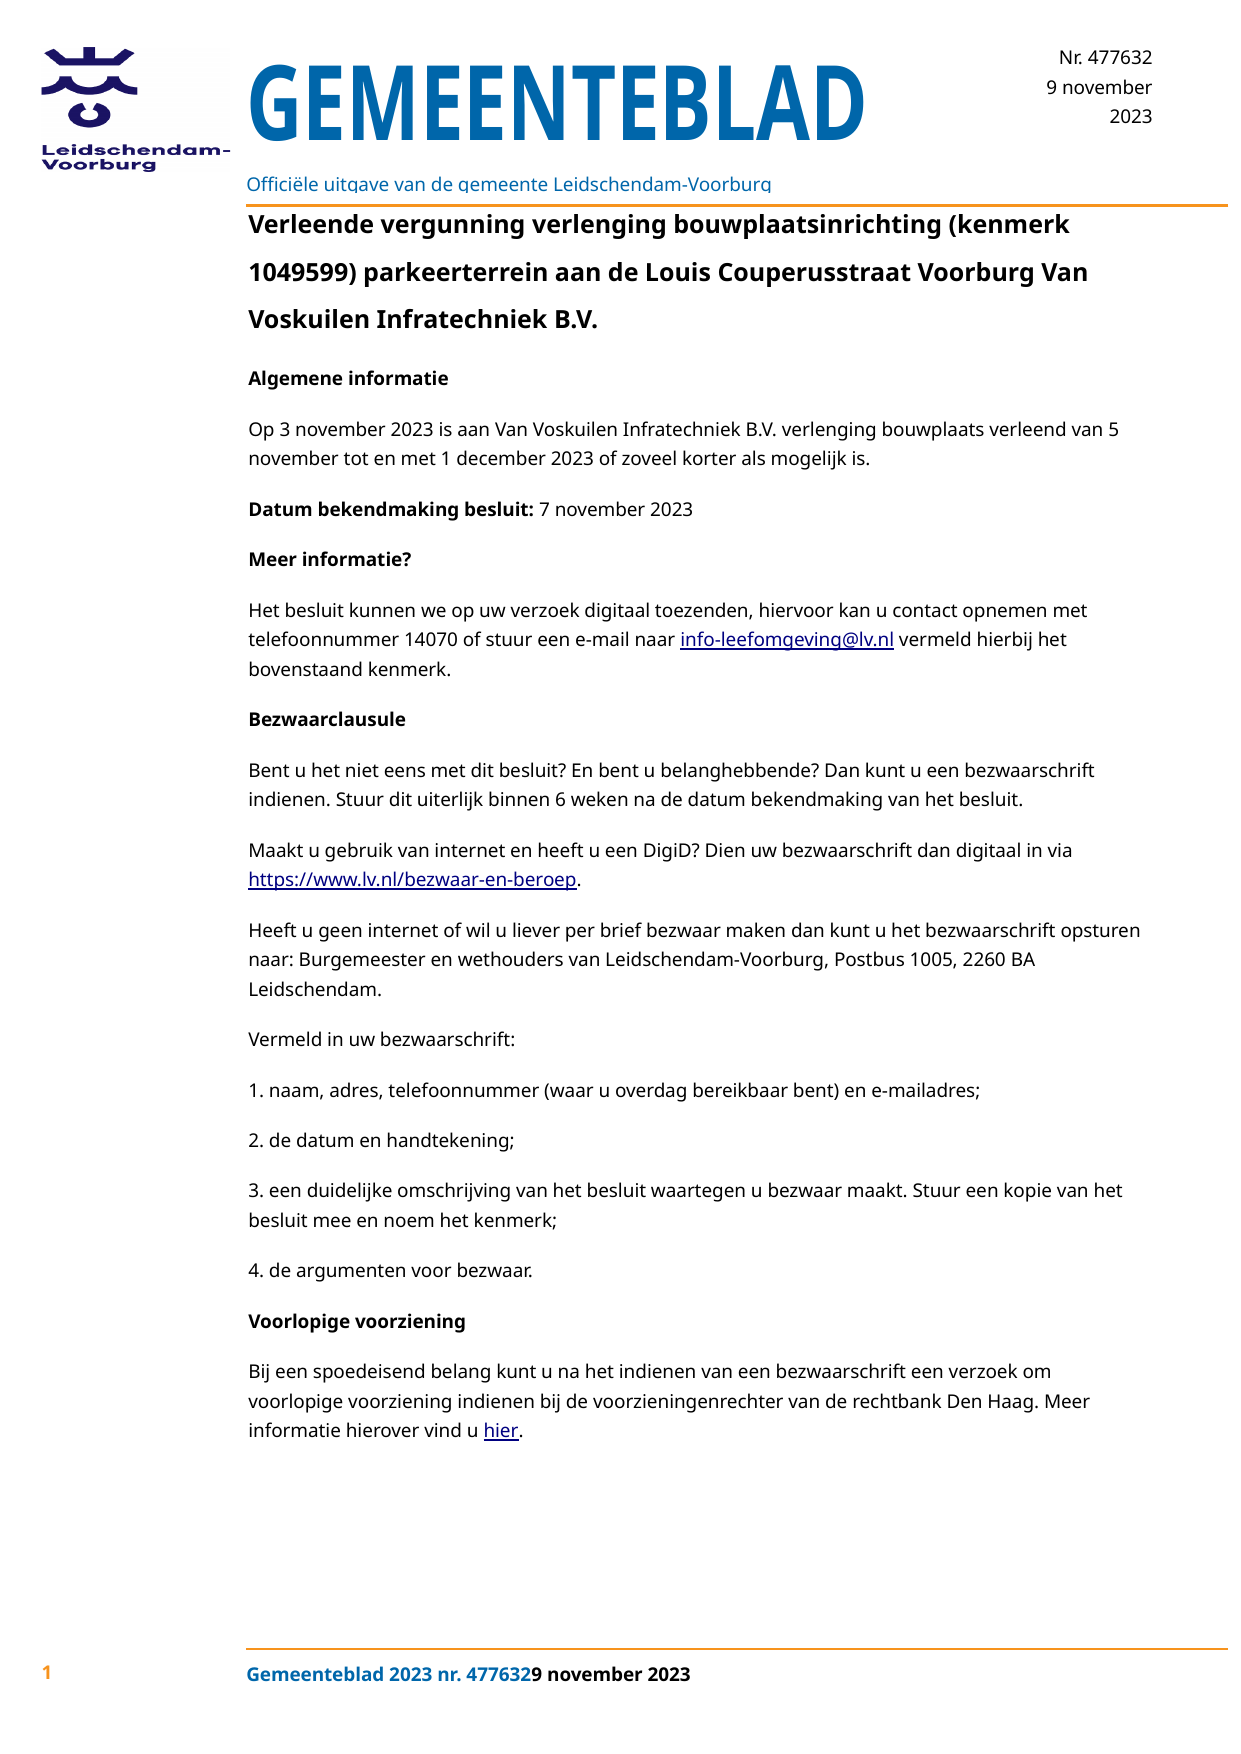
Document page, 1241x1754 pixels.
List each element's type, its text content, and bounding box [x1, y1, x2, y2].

text 4. de argumenten voor bezwaar. [248, 1258, 1152, 1283]
text 2. de datum en handtekening; [248, 1127, 1152, 1153]
text Het besluit kunnen we op uw verzoek digitaal toezenden, hiervoor kan u contact opnemen met telefoonnummer 14070 of stuur een e-mail naar info-leefomgeving@lv.nl vermeld hierbij het bovenstaand kenmerk. [248, 597, 1152, 682]
picture [41, 47, 231, 172]
text 3. een duidelijke omschrijving van het besluit waartegen u bezwaar maakt. Stuur een kopie van het besluit mee en noem het kenmerk; [248, 1178, 1152, 1233]
text Bent u het niet eens met dit besluit? En bent u belanghebbende? Dan kunt u een bezwaarschrift indienen. Stuur dit uiterlijk binnen 6 weken na de datum bekendmaking van het besluit. [248, 757, 1152, 812]
text Op 3 november 2023 is aan Van Voskuilen Infratechniek B.V. verlenging bouwplaats verleend van 5 november tot en met 1 december 2023 of zoveel korter als mogelijk is. [248, 416, 1152, 471]
text Datum bekendmaking besluit: 7 november 2023 [248, 496, 1152, 522]
text Bezwaarclausule [248, 706, 1152, 732]
text Verleende vergunning verlenging bouwplaatsinrichting (kenmerk 1049599) parkeerterrein aan de Louis Couperusstraat Voorburg Van Voskuilen Infratechniek B.V. [248, 207, 1152, 336]
text Bij een spoedeisend belang kunt u na het indienen van een bezwaarschrift een verzoek om voorlopige voorziening indienen bij de voorzieningenrechter van de rechtbank Den Haag. Meer informatie hierover vind u hier. [248, 1358, 1152, 1443]
text Maakt u gebruik van internet en heeft u een DigiD? Dien uw bezwaarschrift dan digitaal in via https://www.lv.nl/bezwaar-en-beroep. [248, 837, 1152, 892]
text Vermeld in uw bezwaarschrift: [248, 1026, 1152, 1052]
text 1. naam, adres, telefoonnummer (waar u overdag bereikbaar bent) en e-mailadres; [248, 1077, 1152, 1102]
text Algemene informatie [248, 366, 1152, 391]
text Heeft u geen internet of wil u liever per brief bezwaar maken dan kunt u het bezwaarschrift opsturen naar: Burgemeester en wethouders van Leidschendam-Voorburg, Postbus 1005, 2260 BA Leidschendam. [248, 917, 1152, 1002]
text Meer informatie? [248, 546, 1152, 572]
text Voorlopige voorziening [248, 1308, 1152, 1334]
